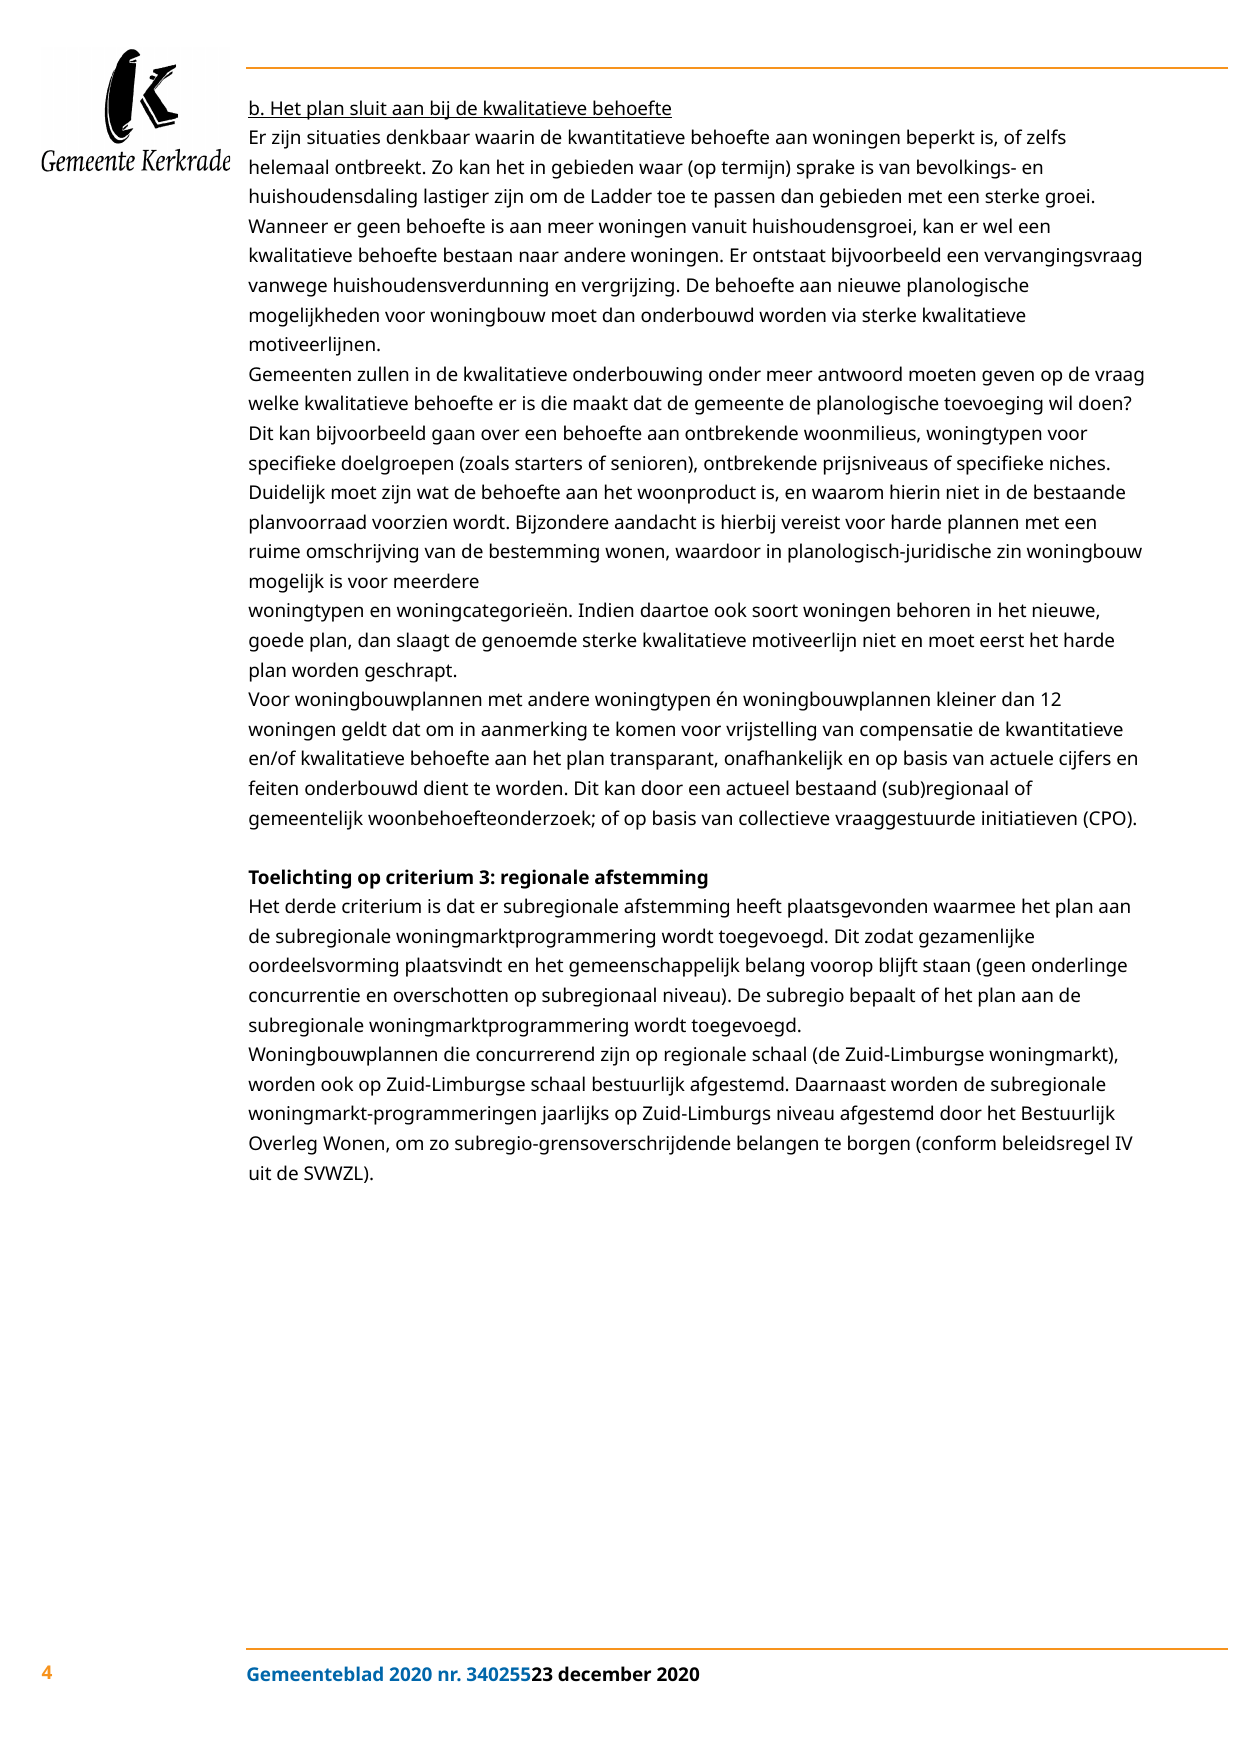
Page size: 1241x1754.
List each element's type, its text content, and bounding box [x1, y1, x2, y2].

text Het derde criterium is dat er subregionale afstemming heeft plaatsgevonden waarmee het plan aan de subregionale woningmarktprogrammering wordt toegevoegd. Dit zodat gezamenlijke oordeelsvorming plaatsvindt en het gemeenschappelijk belang voorop blijft staan (geen onderlinge concurrentie en overschotten op subregionaal niveau). De subregio bepaalt of het plan aan de subregionale woningmarktprogrammering wordt toegevoegd. [248, 893, 1152, 1038]
text Er zijn situaties denkbaar waarin de kwantitatieve behoefte aan woningen beperkt is, of zelfs helemaal ontbreekt. Zo kan het in gebieden waar (op termijn) sprake is van bevolkings- en huishoudensdaling lastiger zijn om de Ladder toe te passen dan gebieden met een sterke groei. Wanneer er geen behoefte is aan meer woningen vanuit huishoudensgroei, kan er wel een kwalitatieve behoefte bestaan naar andere woningen. Er ontstaat bijvoorbeeld een vervangingsvraag vanwege huishoudensverdunning en vergrijzing. De behoefte aan nieuwe planologische mogelijkheden voor woningbouw moet dan onderbouwd worden via sterke kwalitatieve motiveerlijnen. [248, 124, 1152, 357]
text woningtypen en woningcategorieën. Indien daartoe ook soort woningen behoren in het nieuwe, goede plan, dan slaagt de genoemde sterke kwalitatieve motiveerlijn niet en moet eerst het harde plan worden geschrapt. [248, 598, 1152, 683]
text Voor woningbouwplannen met andere woningtypen én woningbouwplannen kleiner dan 12 woningen geldt dat om in aanmerking te komen voor vrijstelling van compensatie de kwantitatieve en/of kwalitatieve behoefte aan het plan transparant, onafhankelijk en op basis van actuele cijfers en feiten onderbouwd dient te worden. Dit kan door een actueel bestaand (sub)regionaal of gemeentelijk woonbehoefteonderzoek; of op basis van collectieve vraaggestuurde initiatieven (CPO). [248, 686, 1152, 831]
text Toelichting op criterium 3: regionale afstemming [248, 864, 1152, 890]
text Gemeenten zullen in de kwalitatieve onderbouwing onder meer antwoord moeten geven op de vraag welke kwalitatieve behoefte er is die maakt dat de gemeente de planologische toevoeging wil doen? Dit kan bijvoorbeeld gaan over een behoefte aan ontbrekende woonmilieus, woningtypen voor specifieke doelgroepen (zoals starters of senioren), ontbrekende prijsniveaus of specifieke niches. Duidelijk moet zijn wat de behoefte aan het woonproduct is, en waarom hierin niet in de bestaande planvoorraad voorzien wordt. Bijzondere aandacht is hierbij vereist voor harde plannen met een ruime omschrijving van de bestemming wonen, waardoor in planologisch-juridische zin woningbouw mogelijk is voor meerdere [248, 361, 1152, 594]
text Woningbouwplannen die concurrerend zijn op regionale schaal (de Zuid-Limburgse woningmarkt), worden ook op Zuid-Limburgse schaal bestuurlijk afgestemd. Daarnaast worden de subregionale woningmarkt-programmeringen jaarlijks op Zuid-Limburgs niveau afgestemd door het Bestuurlijk Overleg Wonen, om zo subregio-grensoverschrijdende belangen te borgen (conform beleidsregel IV uit de SVWZL). [248, 1041, 1152, 1186]
text b. Het plan sluit aan bij de kwalitatieve behoefte [248, 95, 1152, 121]
picture [41, 47, 231, 172]
